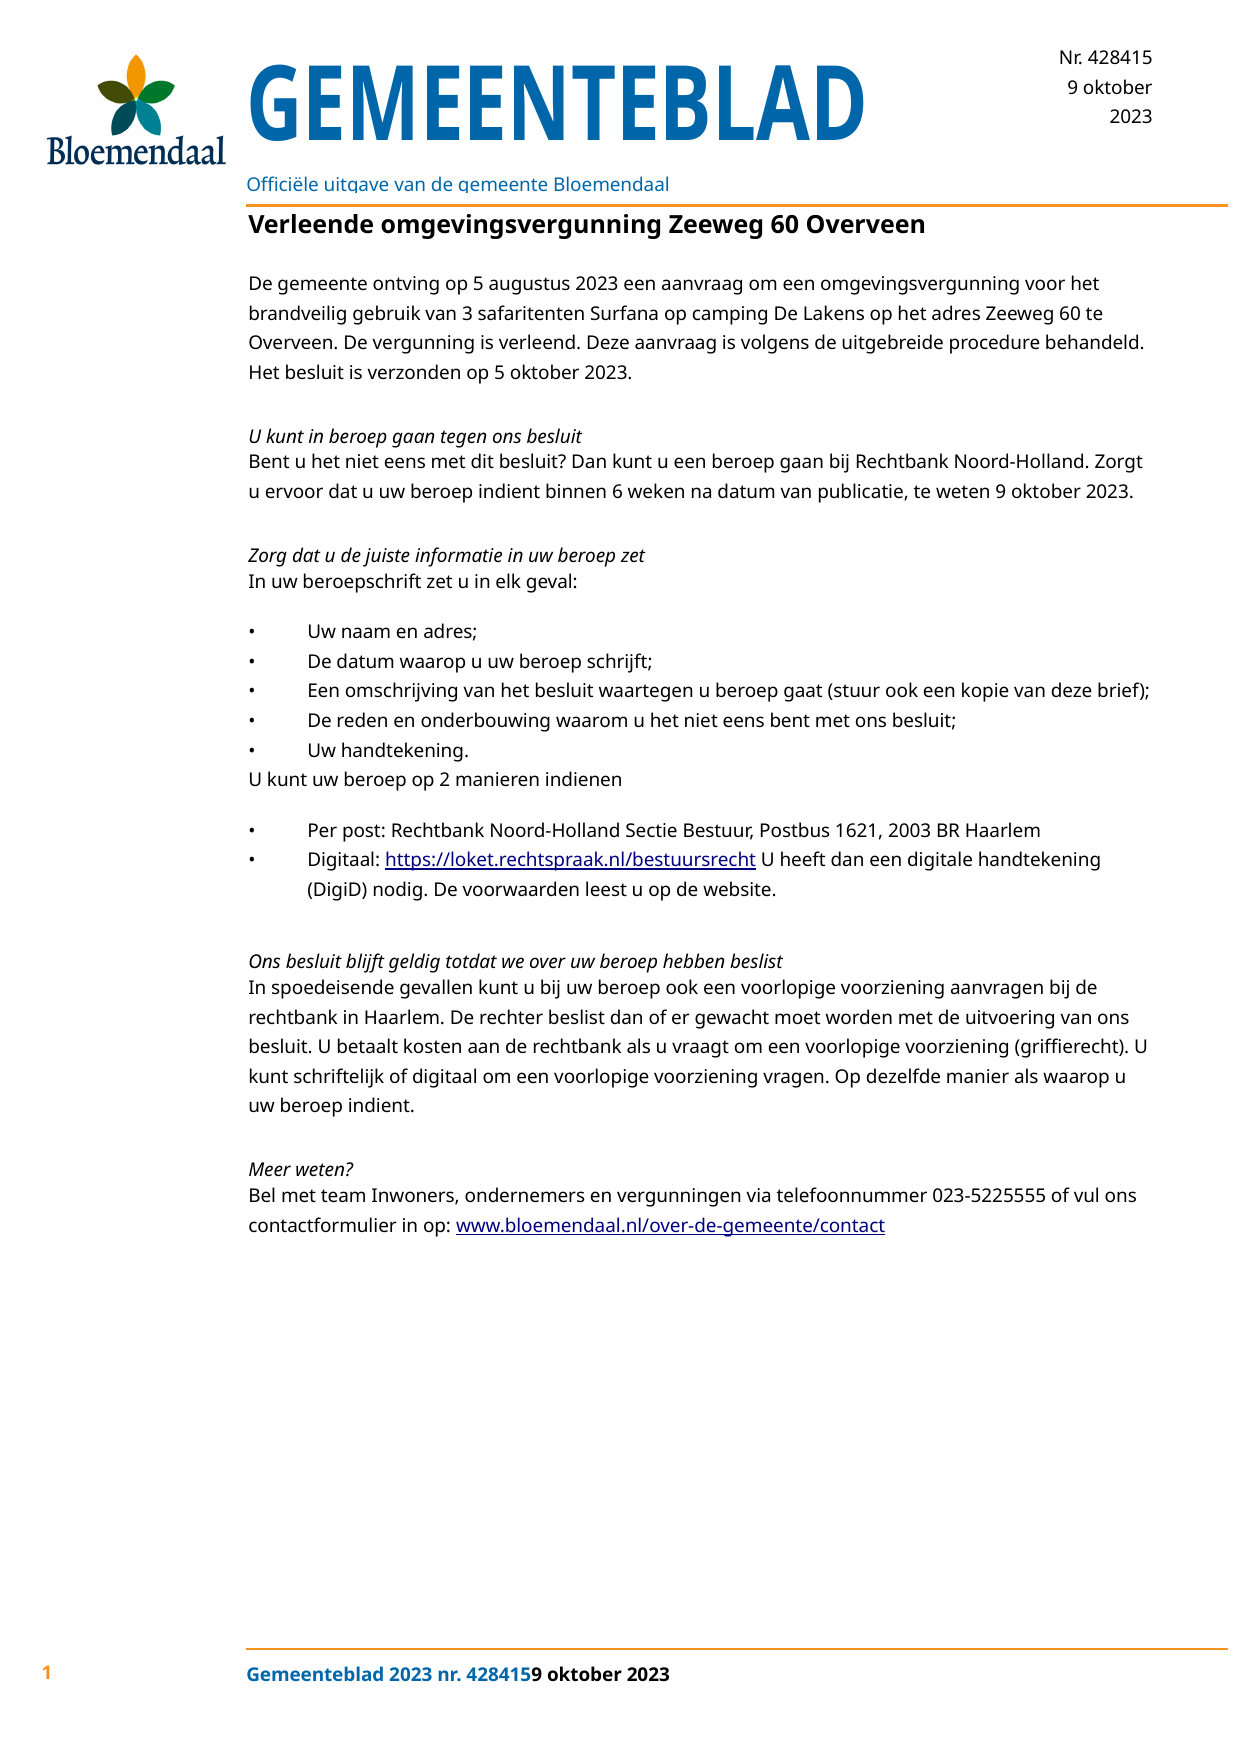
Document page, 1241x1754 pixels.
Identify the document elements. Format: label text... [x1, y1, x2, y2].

text Meer weten? [248, 1157, 1152, 1182]
text Ons besluit blijft geldig totdat we over uw beroep hebben beslist [248, 949, 1152, 974]
list De datum waarop u uw beroep schrijft; [248, 648, 1152, 674]
text U kunt uw beroep op 2 manieren indienen [248, 766, 1152, 792]
list Per post: Rechtbank Noord-Holland Sectie Bestuur, Postbus 1621, 2003 BR Haarlem [248, 817, 1152, 842]
text Bent u het niet eens met dit besluit? Dan kunt u een beroep gaan bij Rechtbank Noord-Holland. Zorgt u ervoor dat u uw beroep indient binnen 6 weken na datum van publicatie, te weten 9 oktober 2023. [248, 449, 1152, 504]
text De gemeente ontving op 5 augustus 2023 een aanvraag om een omgevingsvergunning voor het brandveilig gebruik van 3 safaritenten Surfana op camping De Lakens op het adres Zeeweg 60 te Overveen. De vergunning is verleend. Deze aanvraag is volgens de uitgebreide procedure behandeld. Het besluit is verzonden op 5 oktober 2023. [248, 270, 1152, 385]
list Uw naam en adres; [248, 618, 1152, 644]
list Uw handtekening. [248, 737, 1152, 762]
list Digitaal: https://loket.rechtspraak.nl/bestuursrecht U heeft dan een digitale handtekening (DigiD) nodig. De voorwaarden leest u op de website. [248, 846, 1152, 902]
text Zorg dat u de juiste informatie in uw beroep zet [248, 542, 1152, 568]
picture [41, 47, 231, 172]
text Verleende omgevingsvergunning Zeeweg 60 Overveen [248, 207, 1152, 241]
list De reden en onderbouwing waarom u het niet eens bent met ons besluit; [248, 707, 1152, 733]
text In spoedeisende gevallen kunt u bij uw beroep ook een voorlopige voorziening aanvragen bij de rechtbank in Haarlem. De rechter beslist dan of er gewacht moet worden met de uitvoering van ons besluit. U betaalt kosten aan de rechtbank als u vraagt om een voorlopige voorziening (griffierecht). U kunt schriftelijk of digitaal om een voorlopige voorziening vragen. Op dezelfde manier als waarop u uw beroep indient. [248, 974, 1152, 1118]
text In uw beroepschrift zet u in elk geval: [248, 568, 1152, 594]
text Bel met team Inwoners, ondernemers en vergunningen via telefoonnummer 023-5225555 of vul ons contactformulier in op: www.bloemendaal.nl/over-de-gemeente/contact [248, 1182, 1152, 1238]
text U kunt in beroep gaan tegen ons besluit [248, 423, 1152, 449]
list Een omschrijving van het besluit waartegen u beroep gaat (stuur ook een kopie van deze brief); [248, 678, 1152, 703]
